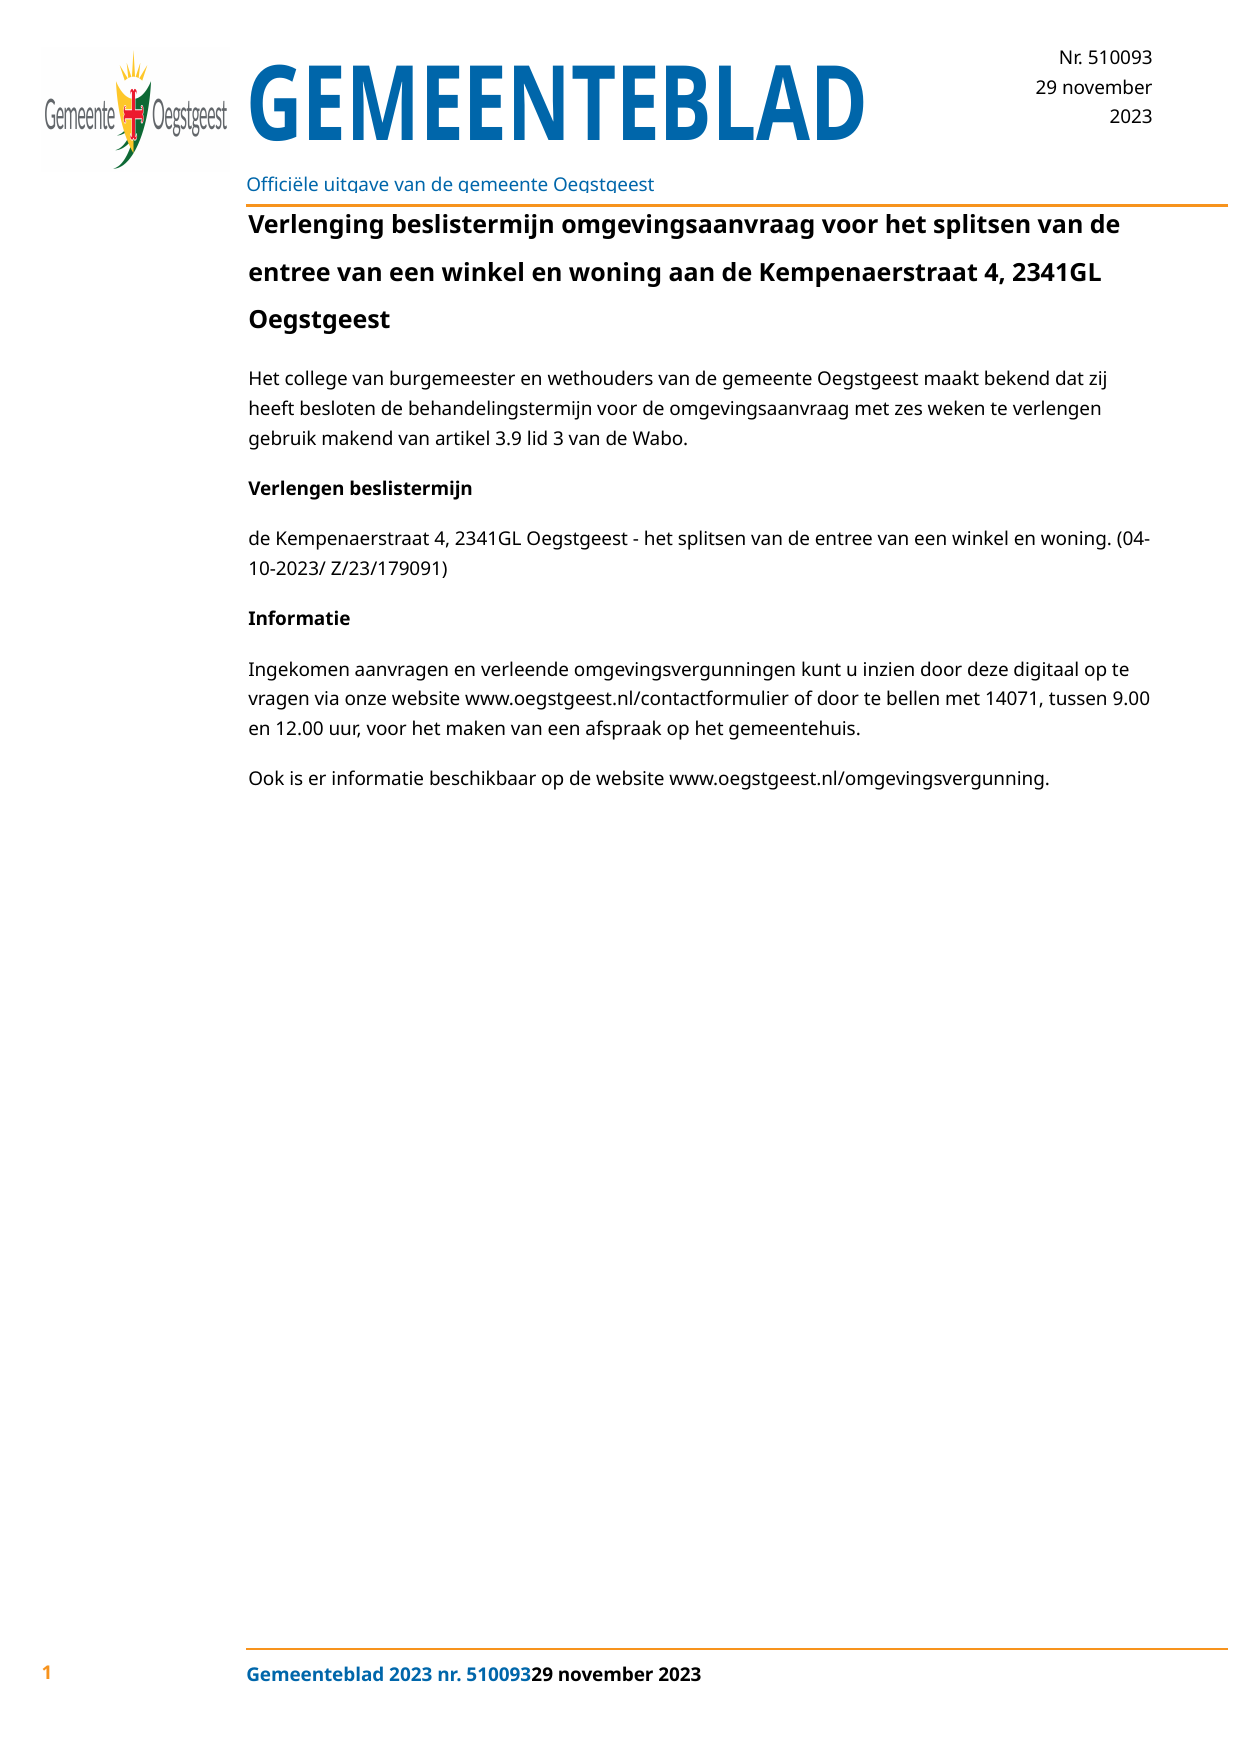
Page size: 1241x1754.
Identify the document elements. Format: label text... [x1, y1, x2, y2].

text Ingekomen aanvragen en verleende omgevingsvergunningen kunt u inzien door deze digitaal op te vragen via onze website www.oegstgeest.nl/contactformulier of door te bellen met 14071, tussen 9.00 en 12.00 uur, voor het maken van een afspraak op het gemeentehuis. [248, 656, 1152, 741]
text Verlengen beslistermijn [248, 475, 1152, 501]
text Het college van burgemeester en wethouders van de gemeente Oegstgeest maakt bekend dat zij heeft besloten de behandelingstermijn voor de omgevingsaanvraag met zes weken te verlengen gebruik makend van artikel 3.9 lid 3 van de Wabo. [248, 366, 1152, 450]
text de Kempenaerstraat 4, 2341GL Oegstgeest - het splitsen van de entree van een winkel en woning. (04-10-2023/ Z/23/179091) [248, 526, 1152, 581]
text Informatie [248, 606, 1152, 631]
picture [41, 47, 231, 172]
text Verlenging beslistermijn omgevingsaanvraag voor het splitsen van de entree van een winkel en woning aan de Kempenaerstraat 4, 2341GL Oegstgeest [248, 207, 1152, 336]
text Ook is er informatie beschikbaar op de website www.oegstgeest.nl/omgevingsvergunning. [248, 766, 1152, 791]
